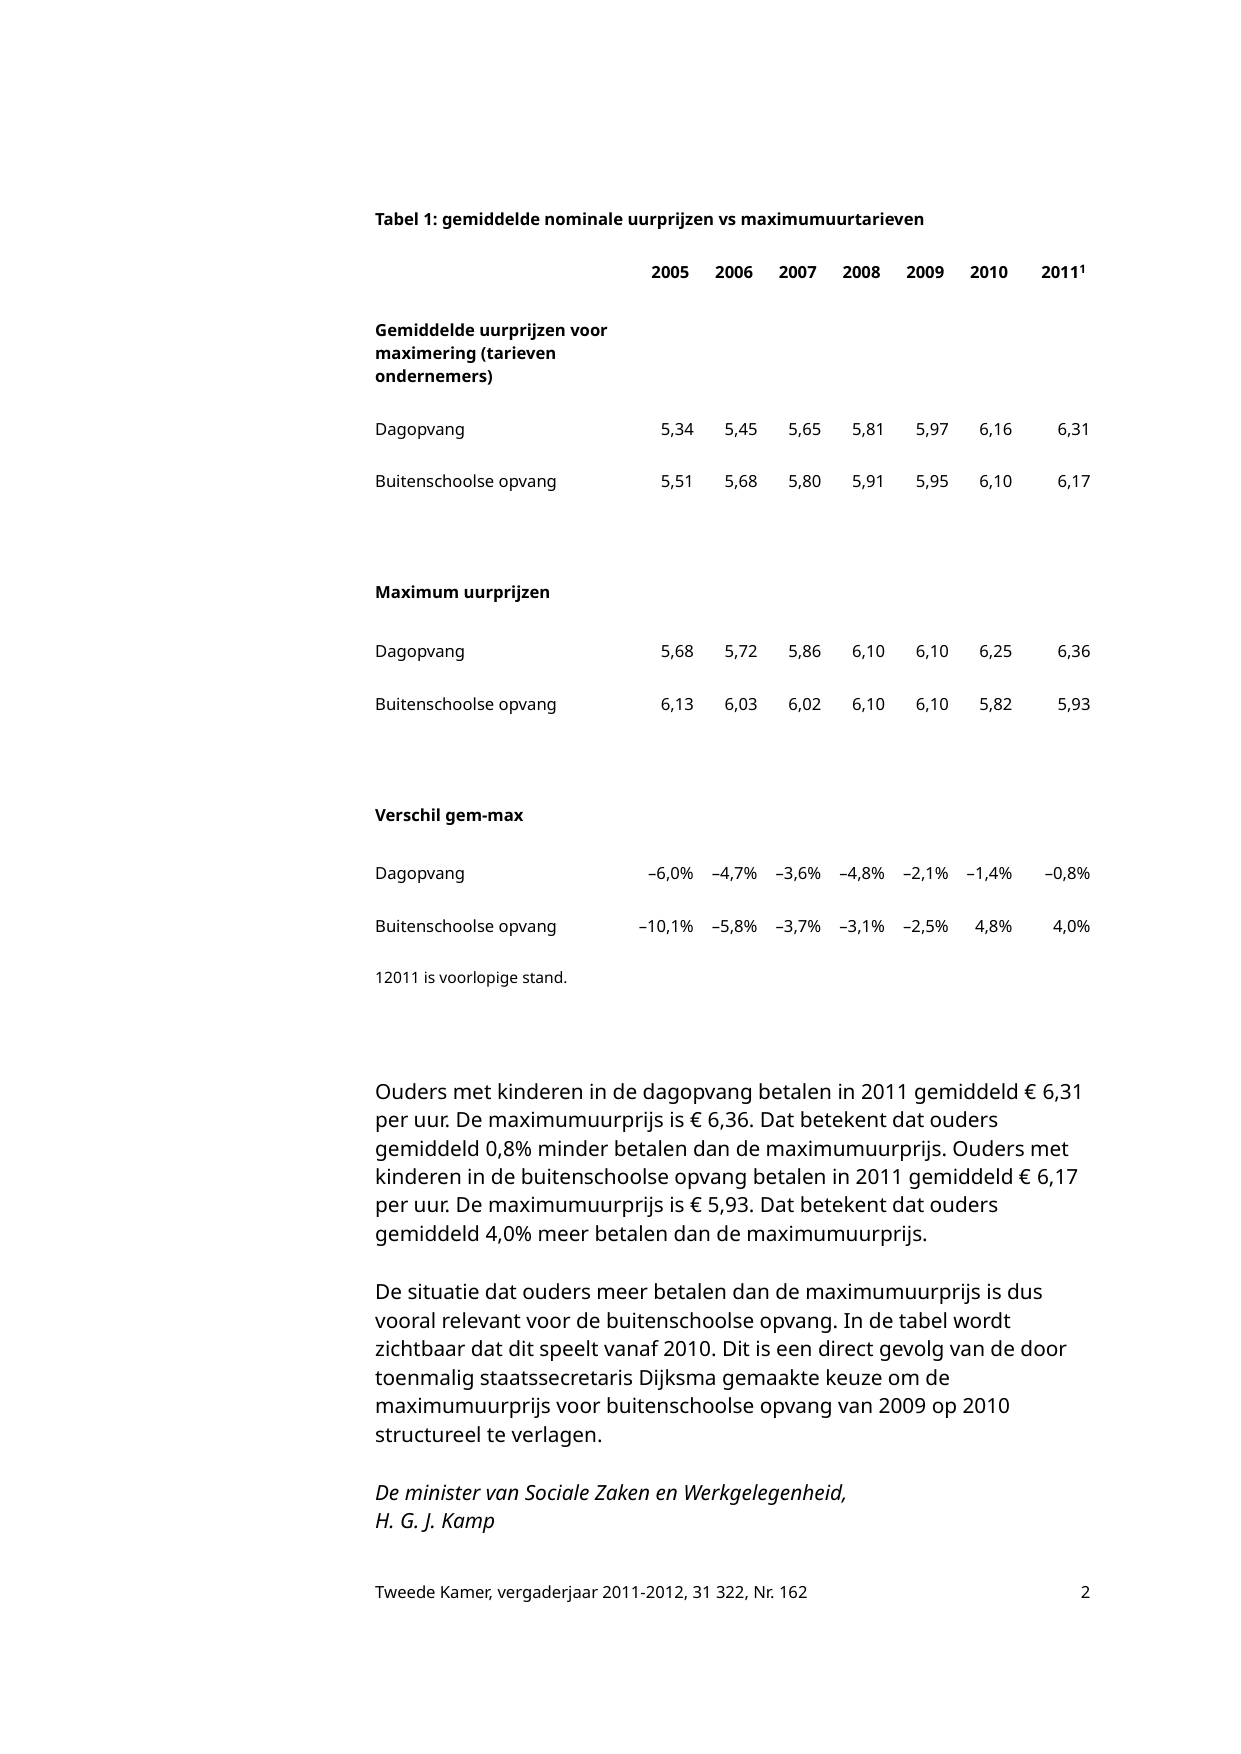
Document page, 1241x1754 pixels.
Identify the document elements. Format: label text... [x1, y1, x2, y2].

table_header Tabel 1: gemiddelde nominale uurprijzen vs maximumuurtarieven [375, 208, 1090, 261]
table_cell [616, 745, 693, 803]
table_cell 5,91 [821, 470, 885, 523]
table_cell [694, 523, 757, 581]
table_cell 5,97 [885, 417, 948, 470]
table_cell [1012, 523, 1090, 581]
text De situatie dat ouders meer betalen dan de maximumuurprijs is dus vooral relevant voor de buitenschoolse opvang. In de tabel wordt zichtbaar dat dit speelt vanaf 2010. Dit is een direct gevolg van de door toenmalig staatssecretaris Dijksma gemaakte keuze om de maximumuurprijs voor buitenschoolse opvang van 2009 op 2010 structureel te verlagen. [375, 1277, 1090, 1448]
table_cell Verschil gem-max [375, 803, 616, 862]
table_cell Buitenschoolse opvang [375, 692, 616, 745]
table_cell [694, 745, 757, 803]
table_cell [375, 523, 616, 581]
table_cell [821, 745, 885, 803]
table_cell [616, 803, 693, 862]
table_cell 6,17 [1012, 470, 1090, 523]
table_cell –3,1% [821, 915, 885, 967]
table_cell 5,72 [694, 640, 757, 692]
table_cell [885, 523, 948, 581]
table_cell [821, 803, 885, 862]
table_cell Maximum uurprijzen [375, 581, 616, 639]
table_cell –5,8% [694, 915, 757, 967]
table_cell [694, 581, 757, 639]
table_cell [375, 745, 616, 803]
table_cell [1012, 745, 1090, 803]
table_cell [949, 745, 1012, 803]
table_cell –3,7% [757, 915, 821, 967]
table_cell 5,45 [694, 417, 757, 470]
table_cell 6,25 [949, 640, 1012, 692]
table_cell 5,65 [757, 417, 821, 470]
table_cell Dagopvang [375, 640, 616, 692]
table_cell Buitenschoolse opvang [375, 470, 616, 523]
table_cell –4,7% [694, 862, 757, 914]
table_cell [821, 319, 885, 417]
table_cell 5,68 [616, 640, 693, 692]
table_cell 6,02 [757, 692, 821, 745]
table_cell [616, 581, 693, 639]
table_cell 4,0% [1012, 915, 1090, 967]
table_cell [949, 581, 1012, 639]
table_cell [885, 745, 948, 803]
table_cell 5,80 [757, 470, 821, 523]
table_cell 2009 [885, 261, 948, 319]
table_cell –2,1% [885, 862, 948, 914]
table_cell 2007 [757, 261, 821, 319]
table_cell 6,10 [949, 470, 1012, 523]
table_cell [885, 803, 948, 862]
table_cell –0,8% [1012, 862, 1090, 914]
text Ouders met kinderen in de dagopvang betalen in 2011 gemiddeld € 6,31 per uur. De maximumuurprijs is € 6,36. Dat betekent dat ouders gemiddeld 0,8% minder betalen dan de maximumuurprijs. Ouders met kinderen in de buitenschoolse opvang betalen in 2011 gemiddeld € 6,17 per uur. De maximumuurprijs is € 5,93. Dat betekent dat ouders gemiddeld 4,0% meer betalen dan de maximumuurprijs. [375, 1077, 1090, 1247]
table_cell 2008 [821, 261, 885, 319]
table_cell 5,82 [949, 692, 1012, 745]
table_cell [821, 581, 885, 639]
table_cell 6,36 [1012, 640, 1090, 692]
table_cell 5,93 [1012, 692, 1090, 745]
table_cell [616, 319, 693, 417]
table_cell [1012, 319, 1090, 417]
table_cell 2010 [949, 261, 1012, 319]
table_cell [757, 803, 821, 862]
table_cell [757, 745, 821, 803]
table_cell [375, 261, 616, 319]
table_cell 6,10 [885, 640, 948, 692]
table_cell [1012, 803, 1090, 862]
table_cell 6,03 [694, 692, 757, 745]
table_cell –3,6% [757, 862, 821, 914]
table_cell 5,68 [694, 470, 757, 523]
table_cell Buitenschoolse opvang [375, 915, 616, 967]
table_cell [694, 803, 757, 862]
table_cell [694, 319, 757, 417]
table_cell [949, 803, 1012, 862]
text H. G. J. Kamp [375, 1507, 1090, 1535]
table_cell Gemiddelde uurprijzen voor maximering (tarieven ondernemers) [375, 319, 616, 417]
table_cell 5,86 [757, 640, 821, 692]
table_cell 6,10 [885, 692, 948, 745]
table_cell 2005 [616, 261, 693, 319]
table_cell [885, 319, 948, 417]
table_cell 5,95 [885, 470, 948, 523]
table_cell 6,13 [616, 692, 693, 745]
table_cell [885, 581, 948, 639]
text De minister van Sociale Zaken en Werkgelegenheid, [375, 1478, 1090, 1507]
table_cell [757, 581, 821, 639]
table_cell [821, 523, 885, 581]
table_cell –6,0% [616, 862, 693, 914]
table_cell 5,51 [616, 470, 693, 523]
table_cell –1,4% [949, 862, 1012, 914]
table_cell 4,8% [949, 915, 1012, 967]
table_cell [949, 319, 1012, 417]
table_cell [616, 523, 693, 581]
table_cell 5,81 [821, 417, 885, 470]
table_cell 12011 is voorlopige stand. [375, 967, 1090, 1018]
table_cell 6,10 [821, 692, 885, 745]
table_cell 5,34 [616, 417, 693, 470]
table_cell 20111 [1012, 261, 1090, 319]
table_cell [757, 319, 821, 417]
table_cell 6,16 [949, 417, 1012, 470]
table_cell [949, 523, 1012, 581]
table_cell –2,5% [885, 915, 948, 967]
table_cell Dagopvang [375, 862, 616, 914]
table_cell 6,10 [821, 640, 885, 692]
table_cell [757, 523, 821, 581]
table_cell –10,1% [616, 915, 693, 967]
table_cell 2006 [694, 261, 757, 319]
table_cell Dagopvang [375, 417, 616, 470]
table_cell –4,8% [821, 862, 885, 914]
table_cell 6,31 [1012, 417, 1090, 470]
table_cell [1012, 581, 1090, 639]
